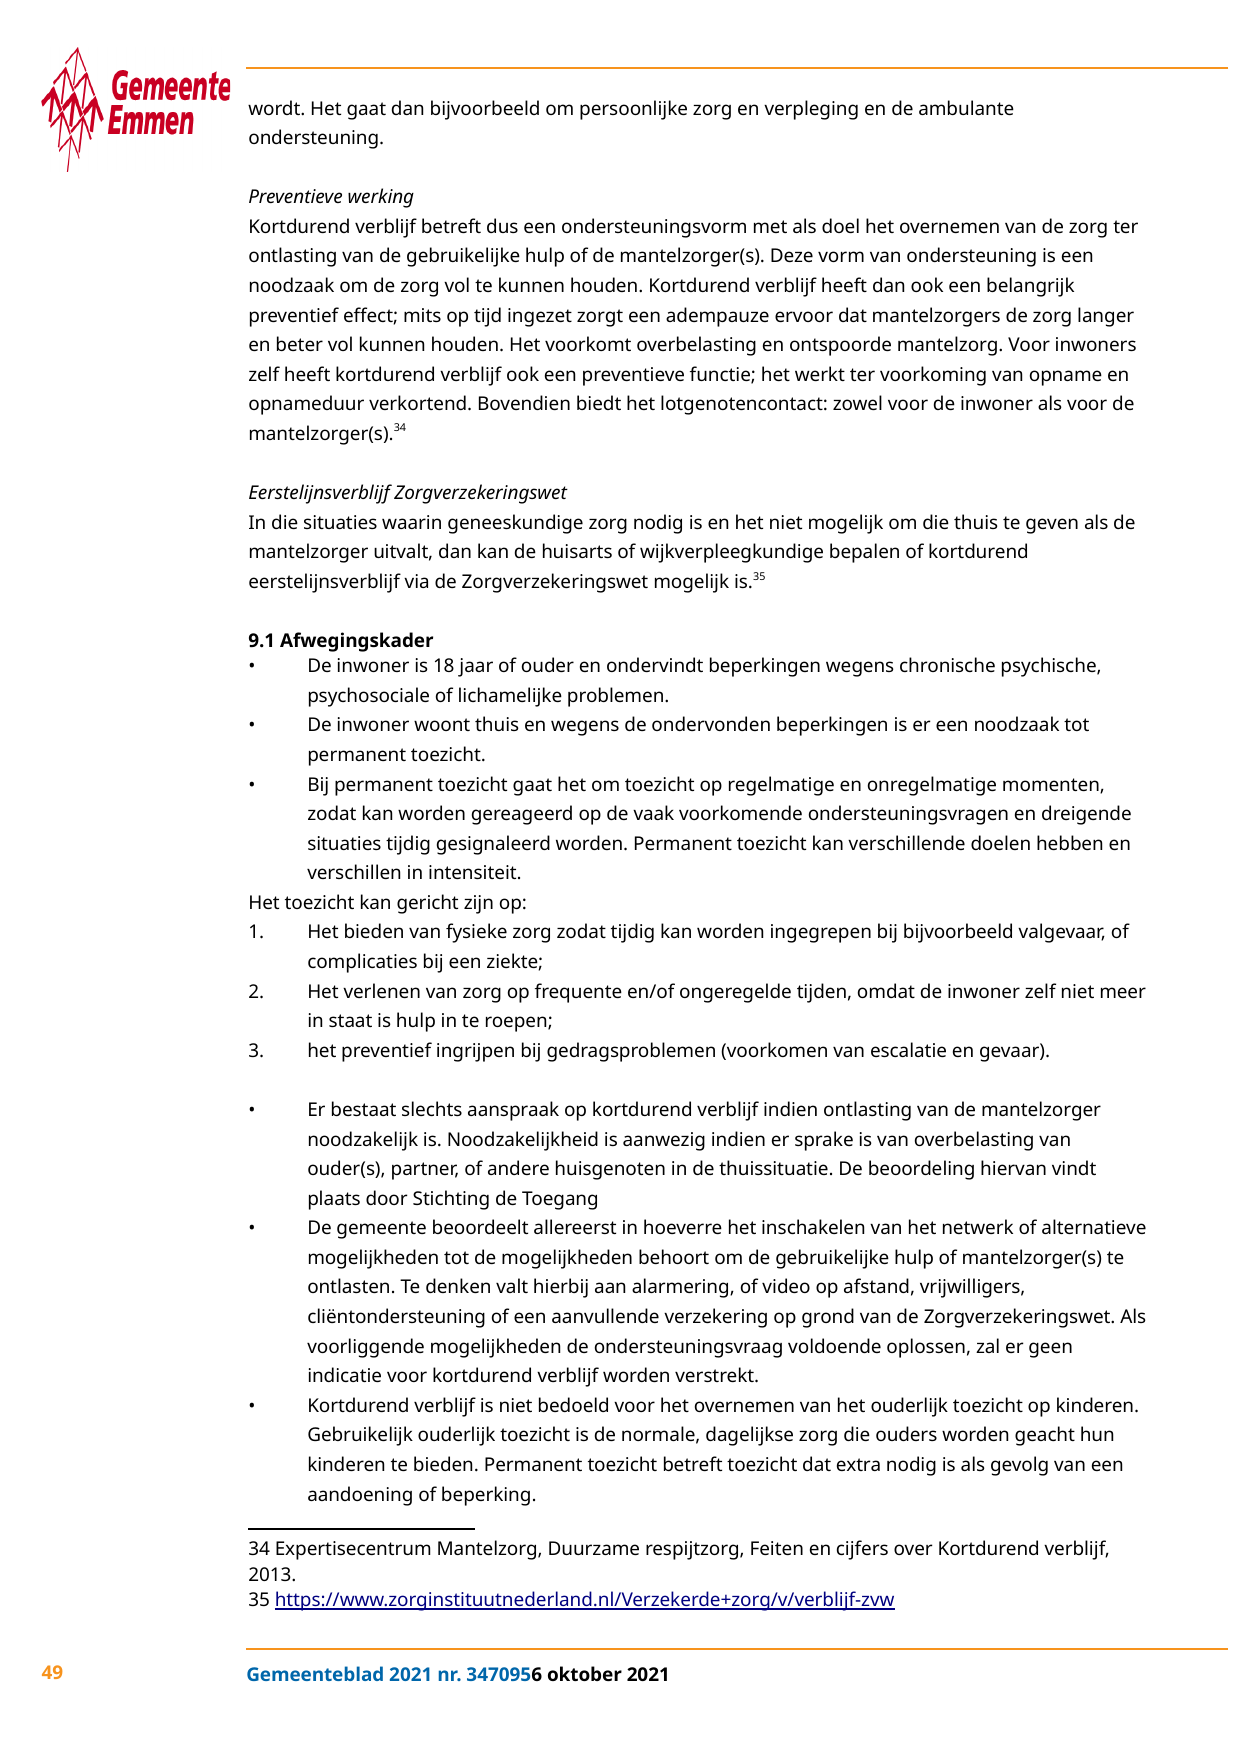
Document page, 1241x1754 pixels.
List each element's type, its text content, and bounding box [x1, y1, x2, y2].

list Het bieden van fysieke zorg zodat tijdig kan worden ingegrepen bij bijvoorbeeld valgevaar, of complicaties bij een ziekte; [248, 919, 1152, 974]
text Preventieve werking [248, 183, 1152, 209]
text Het toezicht kan gericht zijn op: [248, 889, 1152, 915]
list De inwoner is 18 jaar of ouder en ondervindt beperkingen wegens chronische psychische, psychosociale of lichamelijke problemen. [248, 652, 1152, 708]
list Kortdurend verblijf is niet bedoeld voor het overnemen van het ouderlijk toezicht op kinderen. Gebruikelijk ouderlijk toezicht is de normale, dagelijkse zorg die ouders worden geacht hun kinderen te bieden. Permanent toezicht betreft toezicht dat extra nodig is als gevolg van een aandoening of beperking. [248, 1392, 1152, 1507]
list De inwoner woont thuis en wegens de ondervonden beperkingen is er een noodzaak tot permanent toezicht. [248, 712, 1152, 767]
list Bij permanent toezicht gaat het om toezicht op regelmatige en onregelmatige momenten, zodat kan worden gereageerd op de vaak voorkomende ondersteuningsvragen en dreigende situaties tijdig gesignaleerd worden. Permanent toezicht kan verschillende doelen hebben en verschillen in intensiteit. [248, 771, 1152, 885]
text Expertisecentrum Mantelzorg, Duurzame respijtzorg, Feiten en cijfers over Kortdurend verblijf, 2013. [248, 1535, 1152, 1586]
text 9.1 Afwegingskader [248, 627, 1152, 652]
picture [41, 47, 231, 172]
list het preventief ingrijpen bij gedragsproblemen (voorkomen van escalatie en gevaar). [248, 1037, 1152, 1063]
text Kortdurend verblijf betreft dus een ondersteuningsvorm met als doel het overnemen van de zorg ter ontlasting van de gebruikelijke hulp of de mantelzorger(s). Deze vorm van ondersteuning is een noodzaak om de zorg vol te kunnen houden. Kortdurend verblijf heeft dan ook een belangrijk preventief effect; mits op tijd ingezet zorgt een adempauze ervoor dat mantelzorgers de zorg langer en beter vol kunnen houden. Het voorkomt overbelasting en ontspoorde mantelzorg. Voor inwoners zelf heeft kortdurend verblijf ook een preventieve functie; het werkt ter voorkoming van opname en opnameduur verkortend. Bovendien biedt het lotgenotencontact: zowel voor de inwoner als voor de mantelzorger(s). [248, 213, 1152, 446]
list Er bestaat slechts aanspraak op kortdurend verblijf indien ontlasting van de mantelzorger noodzakelijk is. Noodzakelijkheid is aanwezig indien er sprake is van overbelasting van ouder(s), partner, of andere huisgenoten in de thuissituatie. De beoordeling hiervan vindt plaats door Stichting de Toegang [248, 1096, 1152, 1211]
list De gemeente beoordeelt allereerst in hoeverre het inschakelen van het netwerk of alternatieve mogelijkheden tot de mogelijkheden behoort om de gebruikelijke hulp of mantelzorger(s) te ontlasten. Te denken valt hierbij aan alarmering, of video op afstand, vrijwilligers, cliëntondersteuning of een aanvullende verzekering op grond van de Zorgverzekeringswet. Als voorliggende mogelijkheden de ondersteuningsvraag voldoende oplossen, zal er geen indicatie voor kortdurend verblijf worden verstrekt. [248, 1214, 1152, 1388]
list Het verlenen van zorg op frequente en/of ongeregelde tijden, omdat de inwoner zelf niet meer in staat is hulp in te roepen; [248, 978, 1152, 1033]
text wordt. Het gaat dan bijvoorbeeld om persoonlijke zorg en verpleging en de ambulante ondersteuning. [248, 95, 1152, 150]
table_header Eerstelijnsverblijf Zorgverzekeringswet In die situaties waarin geneeskundige zorg nodig is en het niet mogelijk om die thuis te geven als de mantelzorger uitvalt, dan kan de huisarts of wijkverpleegkundige bepalen of kortdurend eerstelijnsverblijf via de Zorgverzekeringswet mogelijk is. [248, 480, 1152, 594]
